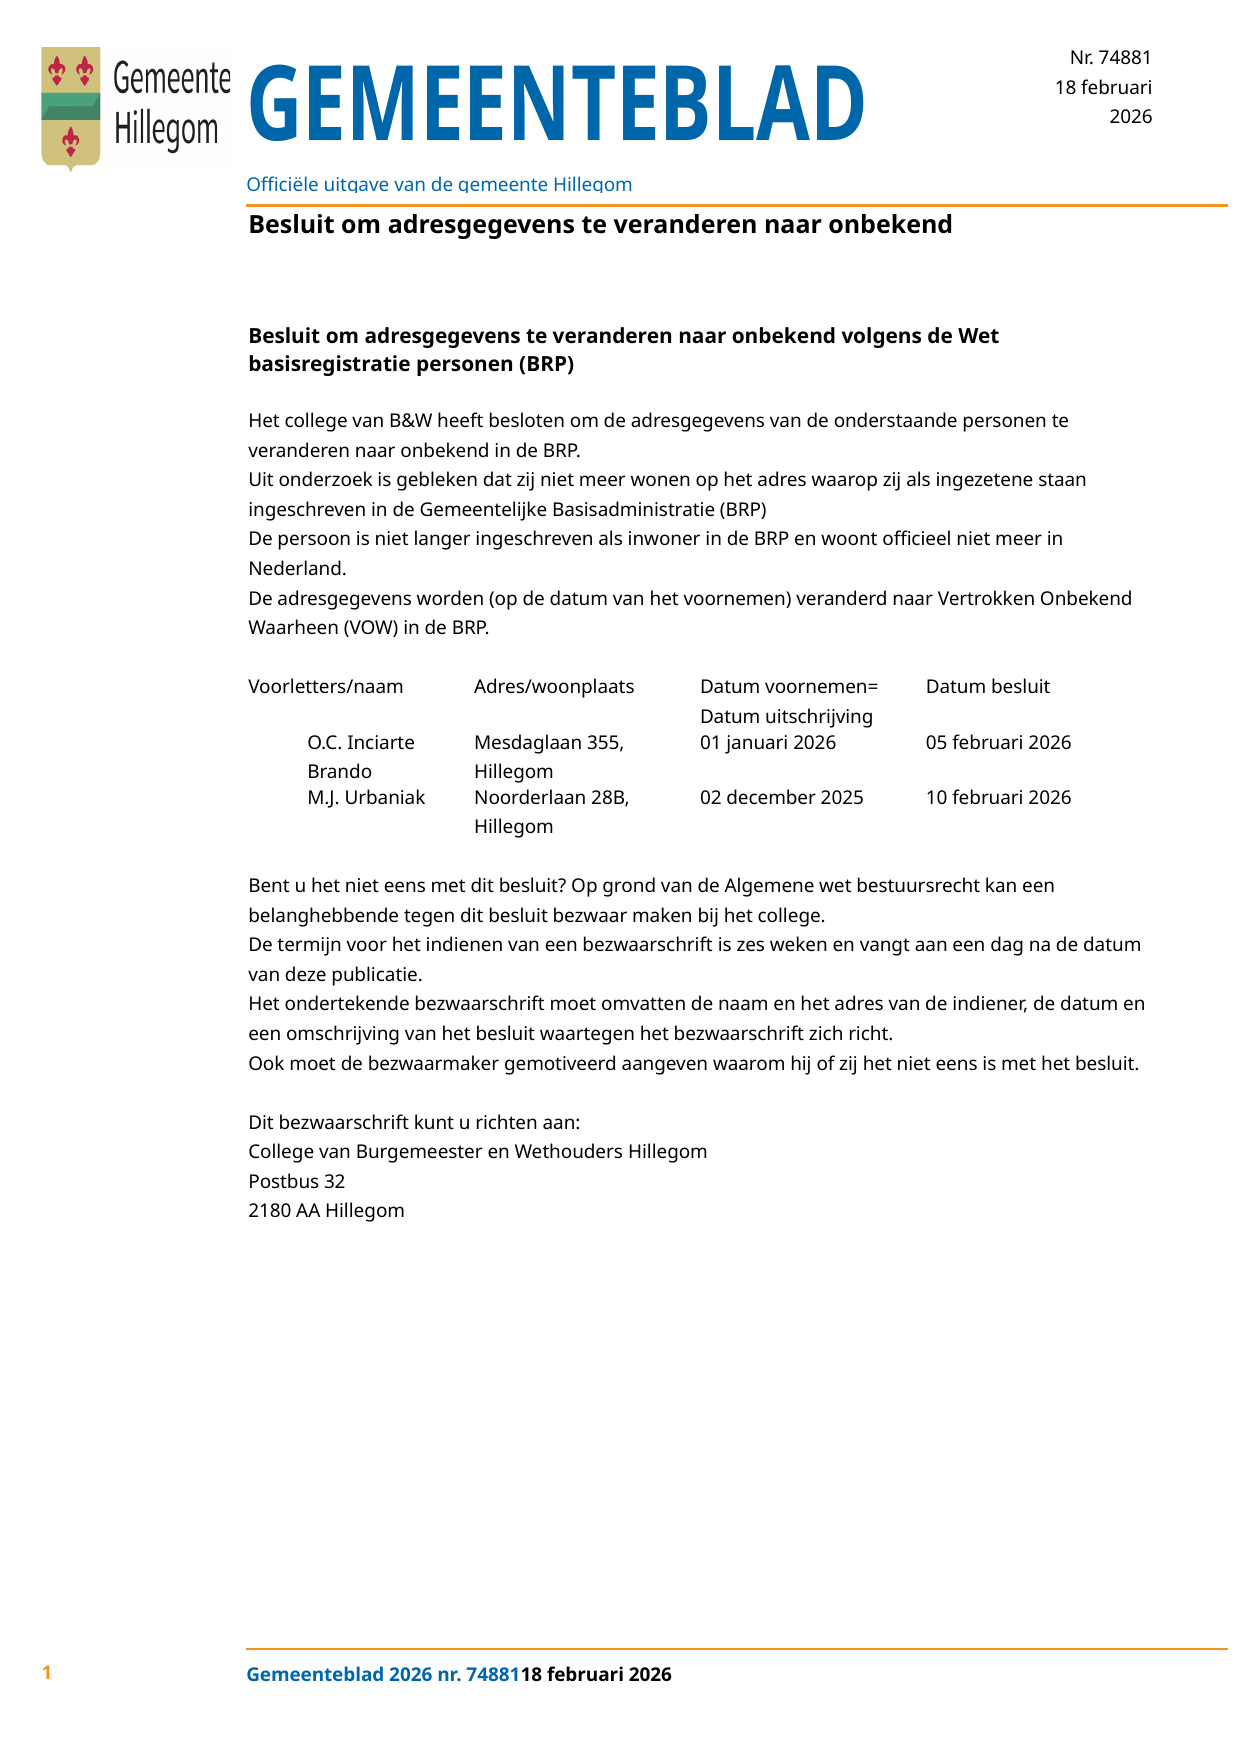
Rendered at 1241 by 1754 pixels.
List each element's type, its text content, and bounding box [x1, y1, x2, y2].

table_header Voorletters/naam [248, 674, 474, 729]
text ​​2180 AA​ ​Hillegom [248, 1198, 1152, 1223]
table_cell 05 februari 2026 [926, 729, 1152, 784]
table_header Adres/woonplaats [474, 674, 700, 729]
text Besluit om adresgegevens te veranderen naar onbekend [248, 207, 1152, 241]
table_cell Noorderlaan 28B, Hillegom [474, 784, 700, 839]
text ​​Postbus 32​ [248, 1168, 1152, 1194]
table_cell O.C. Inciarte Brando [248, 729, 474, 784]
text College van Burgemeester en Wethouders ​Hillegom​ [248, 1138, 1152, 1164]
text Ook moet de bezwaarmaker gemotiveerd aangeven waarom hij of zij het niet eens is met het besluit. [248, 1050, 1152, 1076]
text Het ondertekende bezwaarschrift moet omvatten de naam en het adres van de indiener, de datum en een omschrijving van het besluit waartegen het bezwaarschrift zich richt. [248, 991, 1152, 1046]
table_header Datum voornemen= Datum uitschrijving [700, 674, 926, 729]
text Besluit om adresgegevens te veranderen naar onbekend volgens de Wet basisregistratie personen (BRP) [248, 321, 1152, 378]
table_cell M.J. Urbaniak [248, 784, 474, 839]
picture [41, 47, 231, 172]
text Dit bezwaarschrift kunt u richten aan: [248, 1109, 1152, 1135]
table_cell 02 december 2025 [700, 784, 926, 839]
text De persoon is niet langer ingeschreven als inwoner in de BRP en woont officieel niet meer in Nederland. [248, 526, 1152, 581]
table_header Datum besluit [926, 674, 1152, 729]
table_cell 10 februari 2026 [926, 784, 1152, 839]
table_cell Mesdaglaan 355, Hillegom [474, 729, 700, 784]
text Uit onderzoek is gebleken dat zij niet meer wonen op het adres waarop zij als ingezetene staan ingeschreven in de Gemeentelijke Basisadministratie (BRP) [248, 466, 1152, 522]
table_cell 01 januari 2026 [700, 729, 926, 784]
text De termijn voor het indienen van een bezwaarschrift is zes weken en vangt aan een dag na de datum van deze publicatie. [248, 931, 1152, 987]
text Bent u het niet eens met dit besluit? Op grond van de Algemene wet bestuursrecht kan een belanghebbende tegen dit besluit bezwaar maken bij het college. [248, 872, 1152, 928]
text De adresgegevens worden (op de datum van het voornemen) veranderd naar Vertrokken Onbekend Waarheen (VOW) in de BRP. [248, 585, 1152, 640]
text Het college van B&W heeft besloten om de adresgegevens van de onderstaande personen te veranderen naar onbekend in de BRP. [248, 407, 1152, 462]
